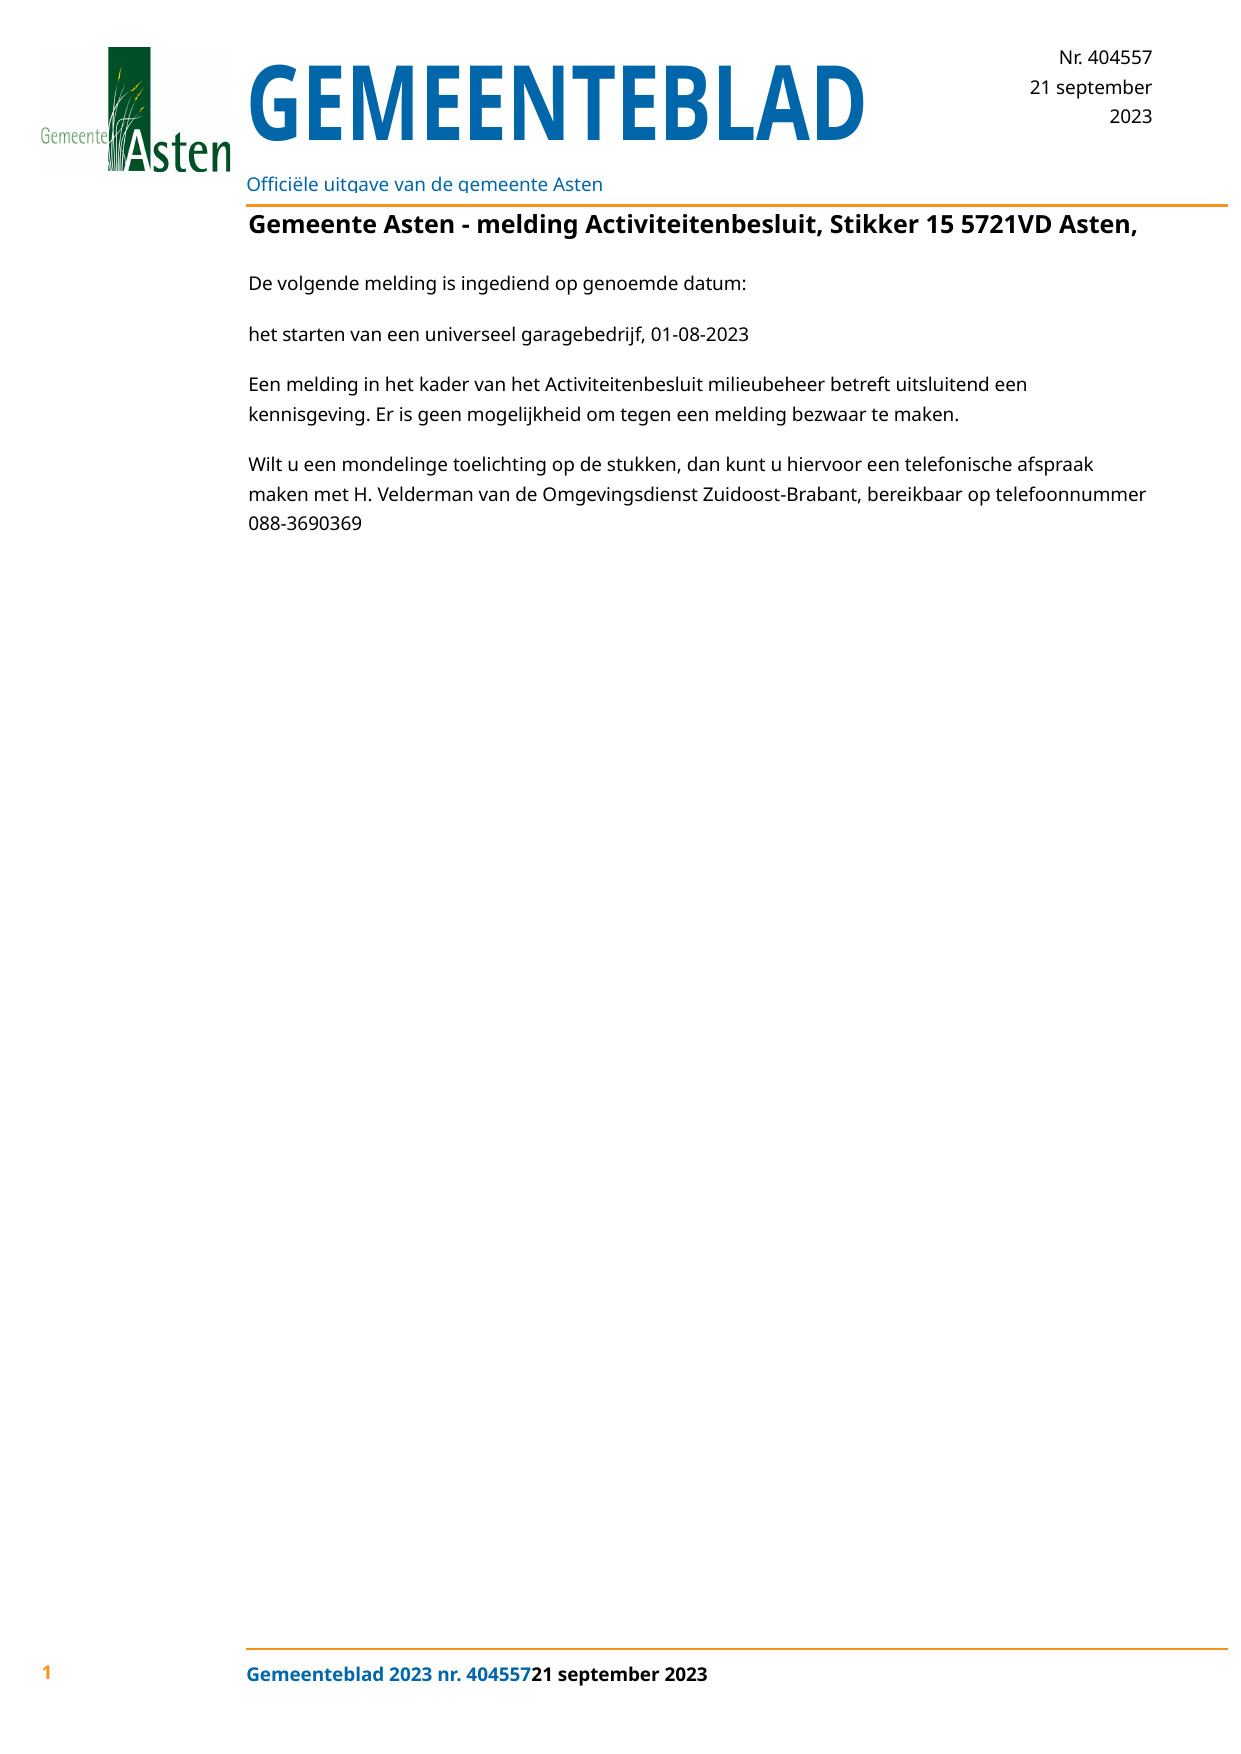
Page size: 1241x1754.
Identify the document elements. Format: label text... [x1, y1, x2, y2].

text Wilt u een mondelinge toelichting op de stukken, dan kunt u hiervoor een telefonische afspraak maken met H. Velderman van de Omgevingsdienst Zuidoost-Brabant, bereikbaar op telefoonnummer 088-3690369 [248, 451, 1152, 536]
picture [41, 47, 231, 172]
text Een melding in het kader van het Activiteitenbesluit milieubeheer betreft uitsluitend een kennisgeving. Er is geen mogelijkheid om tegen een melding bezwaar te maken. [248, 371, 1152, 426]
text Gemeente Asten - melding Activiteitenbesluit, Stikker 15 5721VD Asten, [248, 207, 1152, 241]
text het starten van een universeel garagebedrijf, 01-08-2023 [248, 321, 1152, 346]
text De volgende melding is ingediend op genoemde datum: [248, 270, 1152, 296]
